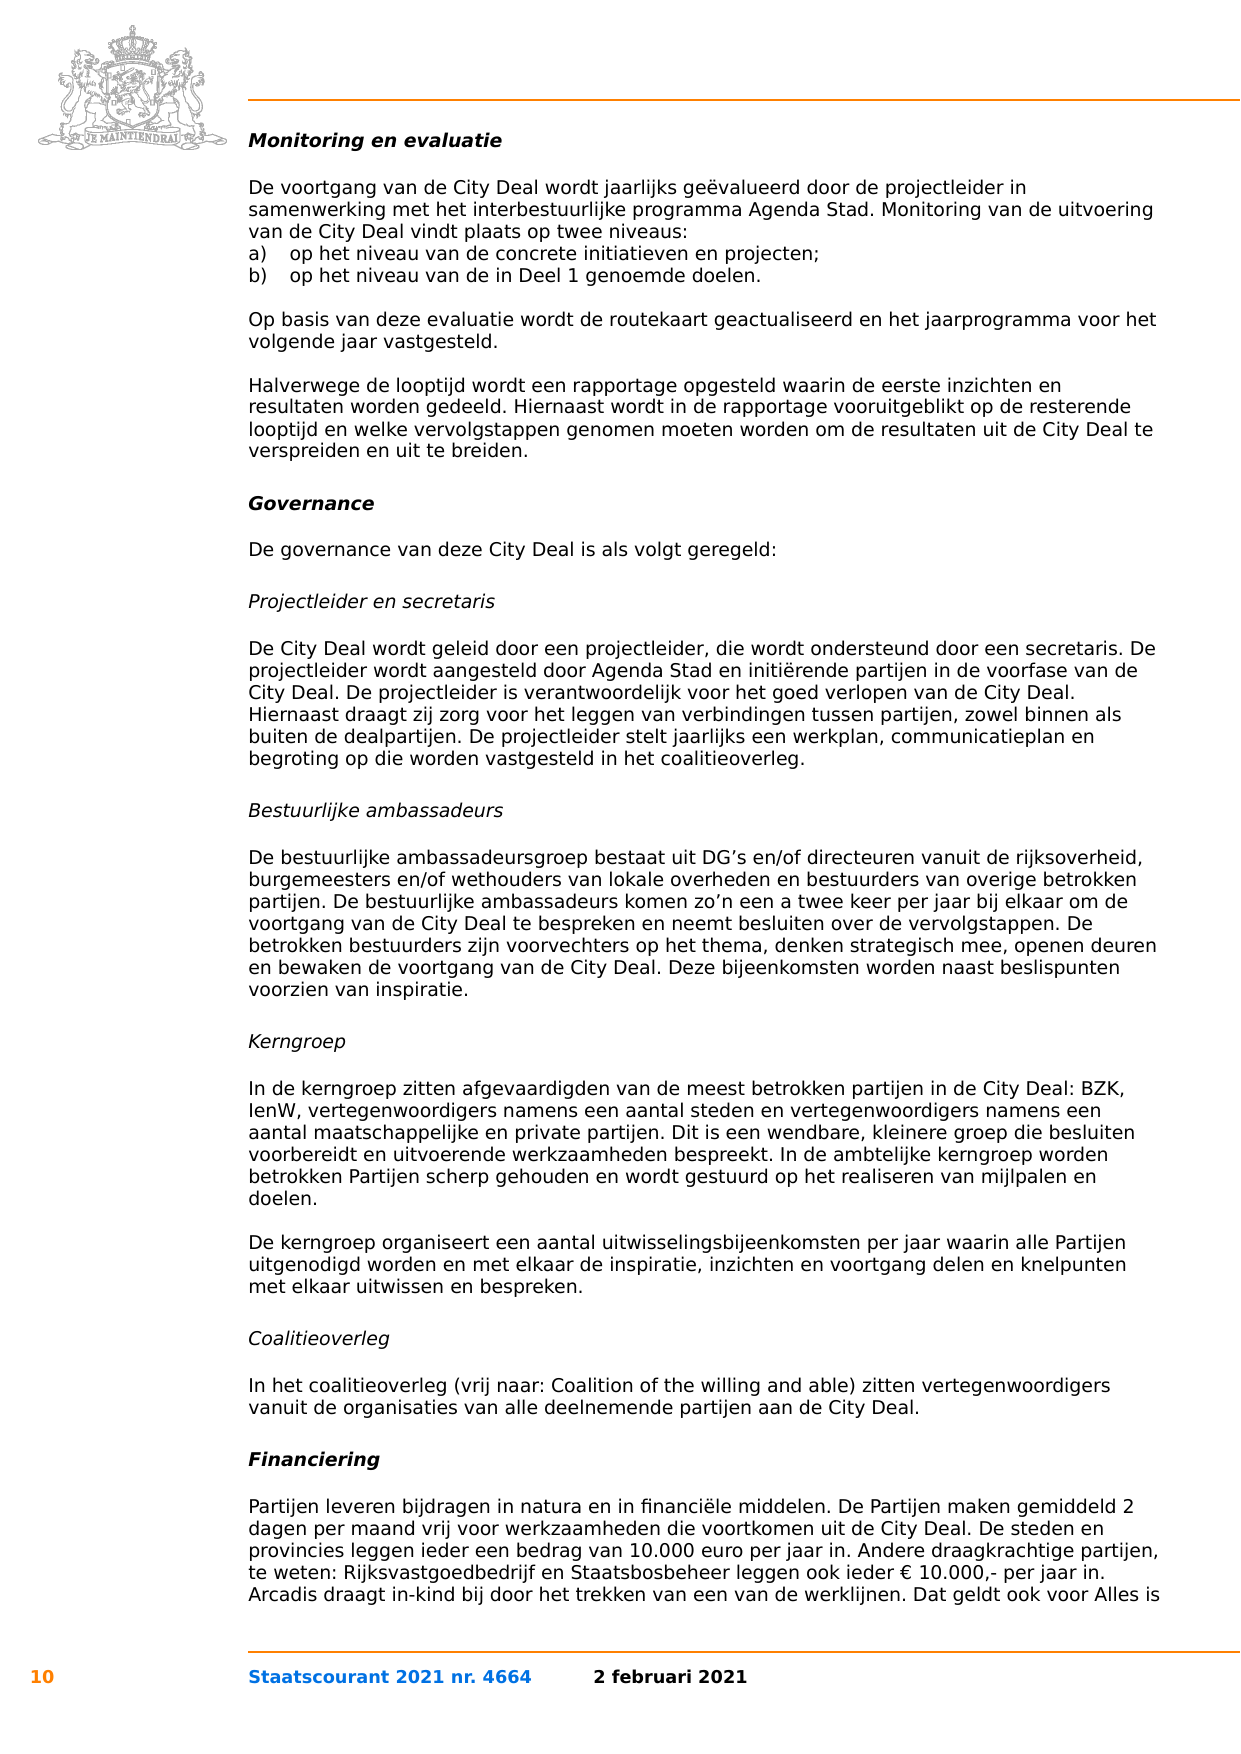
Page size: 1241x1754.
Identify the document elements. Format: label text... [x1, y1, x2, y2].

text De bestuurlijke ambassadeursgroep bestaat uit DG’s en/of directeuren vanuit de rijksoverheid, burgemeesters en/of wethouders van lokale overheden en bestuurders van overige betrokken partijen. De bestuurlijke ambassadeurs komen zo’n een a twee keer per jaar bij elkaar om de voortgang van de City Deal te bespreken en neemt besluiten over de vervolgstappen. De betrokken bestuurders zijn voorvechters op het thema, denken strategisch mee, openen deuren en bewaken de voortgang van de City Deal. Deze bijeenkomsten worden naast beslispunten voorzien van inspiratie. [248, 847, 1163, 1001]
text De governance van deze City Deal is als volgt geregeld: [248, 539, 1163, 561]
text Partijen leveren bijdragen in natura en in financiële middelen. De Partijen maken gemiddeld 2 dagen per maand vrij voor werkzaamheden die voortkomen uit de City Deal. De steden en provincies leggen ieder een bedrag van 10.000 euro per jaar in. Andere draagkrachtige partijen, te weten: Rijksvastgoedbedrijf en Staatsbosbeheer leggen ook ieder € 10.000,- per jaar in. Arcadis draagt in-kind bij door het trekken van een van de werklijnen. Dat geldt ook voor Alles is [248, 1496, 1163, 1606]
text In de kerngroep zitten afgevaardigden van de meest betrokken partijen in de City Deal: BZK, IenW, vertegenwoordigers namens een aantal steden en vertegenwoordigers namens een aantal maatschappelijke en private partijen. Dit is een wendbare, kleinere groep die besluiten voorbereidt en uitvoerende werkzaamheden bespreekt. In de ambtelijke kerngroep worden betrokken Partijen scherp gehouden en wordt gestuurd op het realiseren van mijlpalen en doelen. [248, 1078, 1163, 1210]
text b) op het niveau van de in Deel 1 genoemde doelen. [248, 265, 1163, 287]
text a) op het niveau van de concrete initiatieven en projecten; [248, 243, 1163, 265]
text Op basis van deze evaluatie wordt de routekaart geactualiseerd en het jaarprogramma voor het volgende jaar vastgesteld. [248, 309, 1163, 353]
subtitle Kerngroep [248, 1031, 1163, 1053]
subtitle Governance [248, 492, 1163, 514]
subtitle Coalitieoverleg [248, 1328, 1163, 1350]
text De kerngroep organiseert een aantal uitwisselingsbijeenkomsten per jaar waarin alle Partijen uitgenodigd worden en met elkaar de inspiratie, inzichten en voortgang delen en knelpunten met elkaar uitwissen en bespreken. [248, 1232, 1163, 1298]
subtitle Monitoring en evaluatie [248, 130, 1163, 152]
picture [38, 25, 227, 150]
text De City Deal wordt geleid door een projectleider, die wordt ondersteund door een secretaris. De projectleider wordt aangesteld door Agenda Stad en initiërende partijen in de voorfase van de City Deal. De projectleider is verantwoordelijk voor het goed verlopen van de City Deal. Hiernaast draagt zij zorg voor het leggen van verbindingen tussen partijen, zowel binnen als buiten de dealpartijen. De projectleider stelt jaarlijks een werkplan, communicatieplan en begroting op die worden vastgesteld in het coalitieoverleg. [248, 638, 1163, 770]
subtitle Bestuurlijke ambassadeurs [248, 800, 1163, 822]
subtitle Financiering [248, 1449, 1163, 1471]
subtitle Projectleider en secretaris [248, 591, 1163, 613]
text In het coalitieoverleg (vrij naar: Coalition of the willing and able) zitten vertegenwoordigers vanuit de organisaties van alle deelnemende partijen aan de City Deal. [248, 1375, 1163, 1419]
text Halverwege de looptijd wordt een rapportage opgesteld waarin de eerste inzichten en resultaten worden gedeeld. Hiernaast wordt in de rapportage vooruitgeblikt op de resterende looptijd en welke vervolgstappen genomen moeten worden om de resultaten uit de City Deal te verspreiden en uit te breiden. [248, 374, 1163, 462]
text De voortgang van de City Deal wordt jaarlijks geëvalueerd door de projectleider in samenwerking met het interbestuurlijke programma Agenda Stad. Monitoring van de uitvoering van de City Deal vindt plaats op twee niveaus: [248, 177, 1163, 243]
